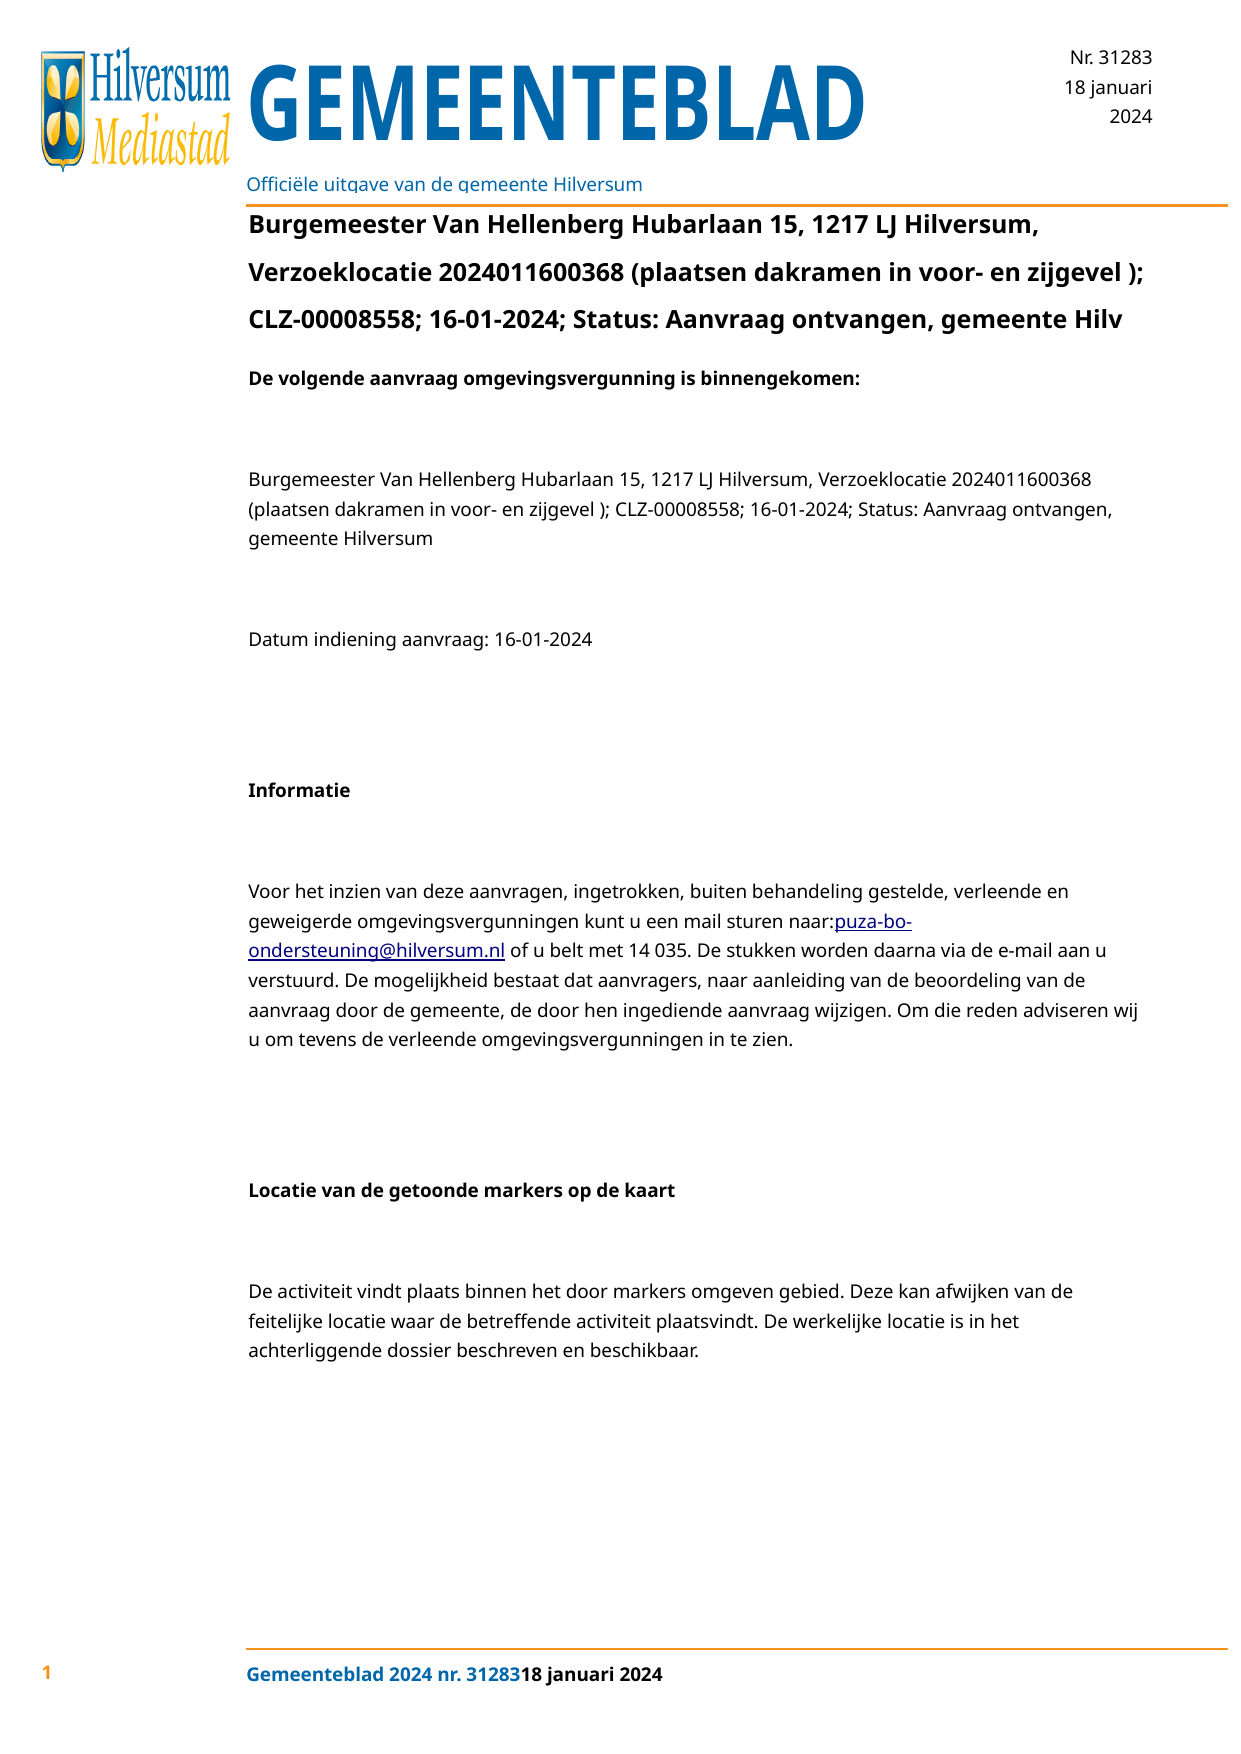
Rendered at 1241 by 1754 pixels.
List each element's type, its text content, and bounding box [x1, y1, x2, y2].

text Datum indiening aanvraag: 16-01-2024 [248, 626, 1152, 652]
text Informatie [248, 778, 1152, 803]
text Burgemeester Van Hellenberg Hubarlaan 15, 1217 LJ Hilversum, Verzoeklocatie 2024011600368 (plaatsen dakramen in voor- en zijgevel ); CLZ-00008558; 16-01-2024; Status: Aanvraag ontvangen, gemeente Hilversum [248, 466, 1152, 551]
text Voor het inzien van deze aanvragen, ingetrokken, buiten behandeling gestelde, verleende en geweigerde omgevingsvergunningen kunt u een mail sturen naar:puza-bo-ondersteuning@hilversum.nl of u belt met 14 035. De stukken worden daarna via de e-mail aan u verstuurd. De mogelijkheid bestaat dat aanvragers, naar aanleiding van de beoordeling van de aanvraag door de gemeente, de door hen ingediende aanvraag wijzigen. Om die reden adviseren wij u om tevens de verleende omgevingsvergunningen in te zien. [248, 878, 1152, 1052]
picture [41, 47, 231, 172]
text Locatie van de getoonde markers op de kaart [248, 1178, 1152, 1203]
text De activiteit vindt plaats binnen het door markers omgeven gebied. Deze kan afwijken van de feitelijke locatie waar de betreffende activiteit plaatsvindt. De werkelijke locatie is in het achterliggende dossier beschreven en beschikbaar. [248, 1278, 1152, 1363]
text Burgemeester Van Hellenberg Hubarlaan 15, 1217 LJ Hilversum, Verzoeklocatie 2024011600368 (plaatsen dakramen in voor- en zijgevel ); CLZ-00008558; 16-01-2024; Status: Aanvraag ontvangen, gemeente Hilv [248, 207, 1152, 336]
text De volgende aanvraag omgevingsvergunning is binnengekomen: [248, 366, 1152, 391]
